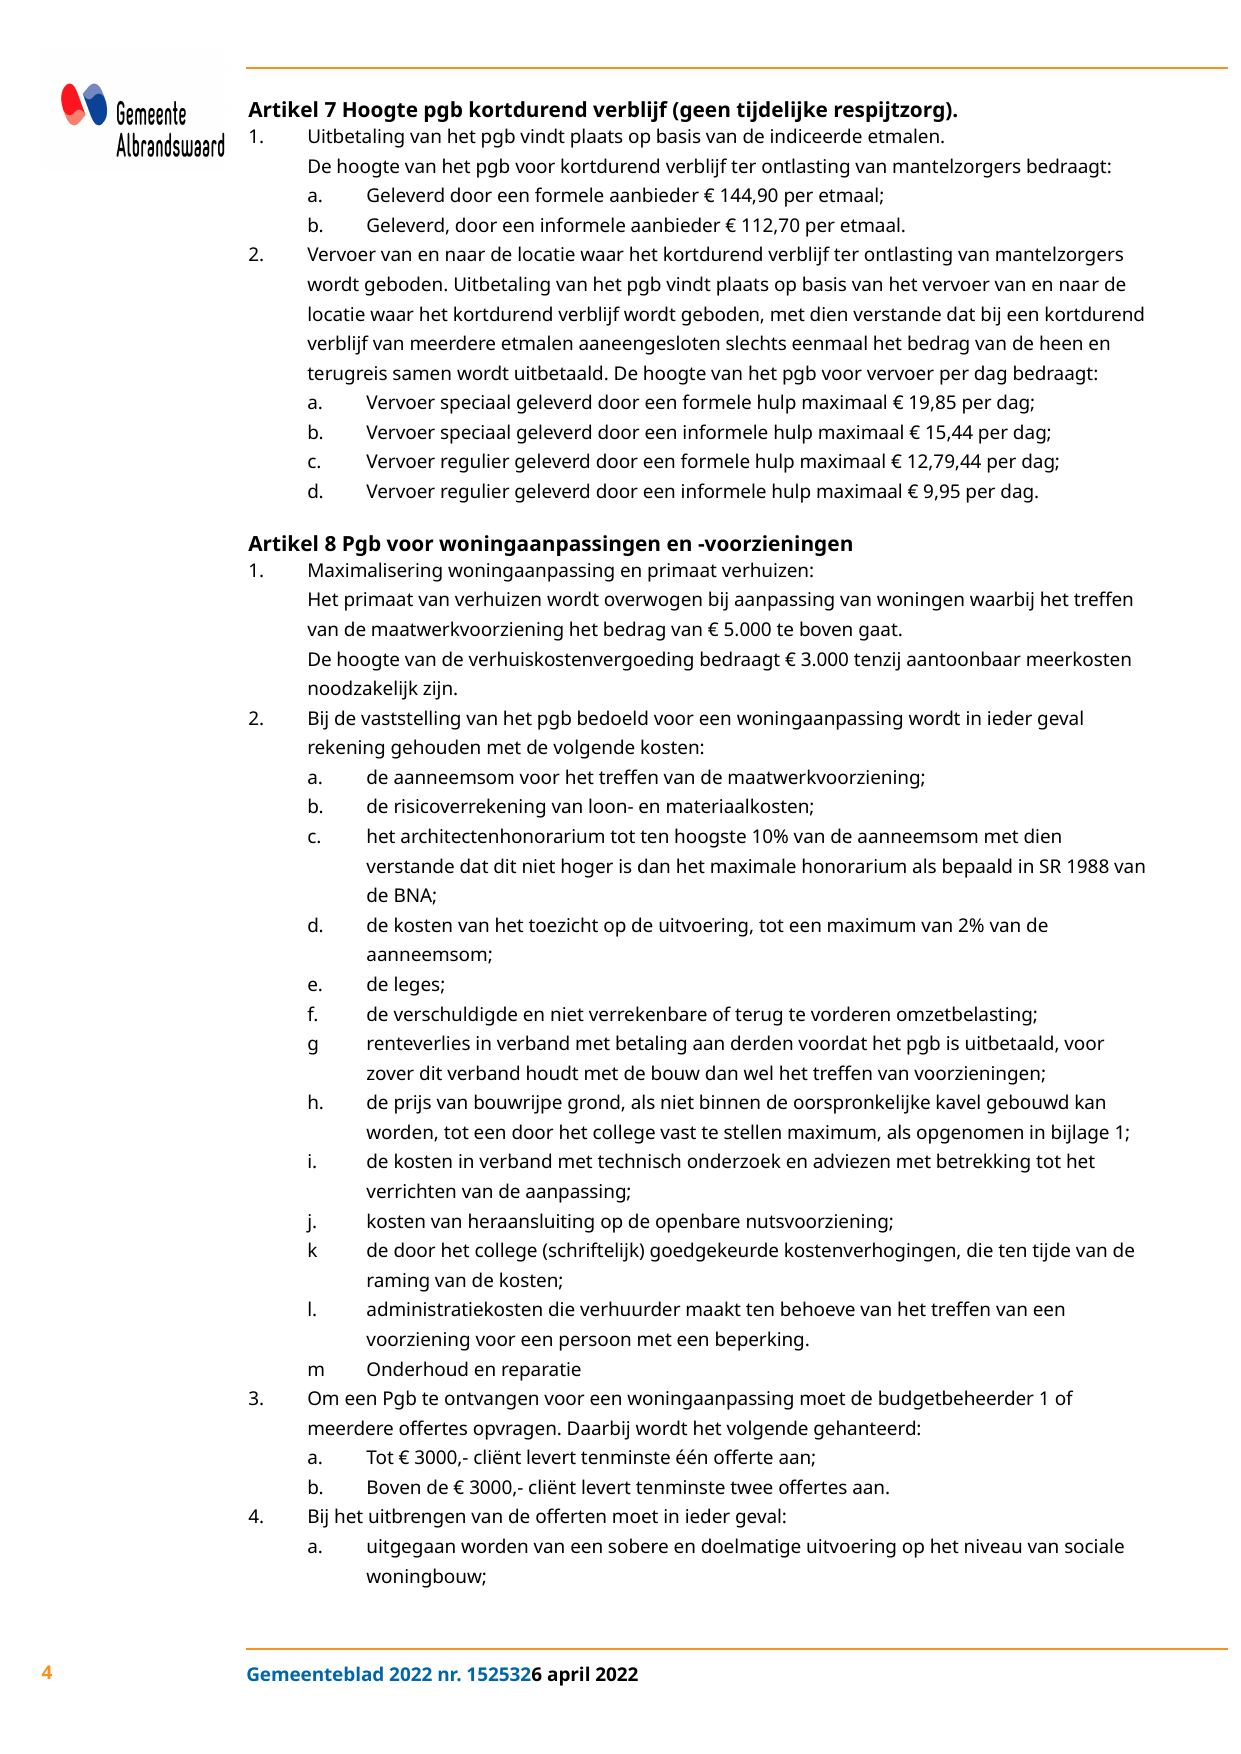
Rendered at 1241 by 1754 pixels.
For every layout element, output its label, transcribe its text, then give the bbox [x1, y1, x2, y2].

list de verschuldigde en niet verrekenbare of terug te vorderen omzetbelasting; [307, 1001, 1152, 1027]
text Artikel 8 Pgb voor woningaanpassingen en -voorzieningen [248, 529, 1152, 557]
list de leges; [307, 971, 1152, 997]
list de door het college (schriftelijk) goedgekeurde kostenverhogingen, die ten tijde van de raming van de kosten; [307, 1237, 1152, 1293]
list Om een Pgb te ontvangen voor een woningaanpassing moet de budgetbeheerder 1 of meerdere offertes opvragen. Daarbij wordt het volgende gehanteerd: [248, 1385, 1152, 1441]
list De hoogte van de verhuiskostenvergoeding bedraagt € 3.000 tenzij aantoonbaar meerkosten noodzakelijk zijn. [248, 646, 1152, 701]
list Vervoer regulier geleverd door een formele hulp maximaal € 12,79,44 per dag; [307, 449, 1152, 474]
list Bij de vaststelling van het pgb bedoeld voor een woningaanpassing wordt in ieder geval rekening gehouden met de volgende kosten: [248, 705, 1152, 760]
list De hoogte van het pgb voor kortdurend verblijf ter ontlasting van mantelzorgers bedraagt: [248, 153, 1152, 178]
list Bij het uitbrengen van de offerten moet in ieder geval: [248, 1504, 1152, 1529]
list Vervoer speciaal geleverd door een informele hulp maximaal € 15,44 per dag; [307, 419, 1152, 445]
list de prijs van bouwrijpe grond, als niet binnen de oorspronkelijke kavel gebouwd kan worden, tot een door het college vast te stellen maximum, als opgenomen in bijlage 1; [307, 1089, 1152, 1145]
list de aanneemsom voor het treffen van de maatwerkvoorziening; [307, 764, 1152, 790]
list de kosten van het toezicht op de uitvoering, tot een maximum van 2% van de aanneemsom; [307, 912, 1152, 967]
list uitgegaan worden van een sobere en doelmatige uitvoering op het niveau van sociale woningbouw; [307, 1533, 1152, 1589]
list Geleverd, door een informele aanbieder € 112,70 per etmaal. [307, 212, 1152, 238]
list administratiekosten die verhuurder maakt ten behoeve van het treffen van een voorziening voor een persoon met een beperking. [307, 1297, 1152, 1352]
list de kosten in verband met technisch onderzoek en adviezen met betrekking tot het verrichten van de aanpassing; [307, 1149, 1152, 1204]
list Onderhoud en reparatie [307, 1356, 1152, 1382]
list het architectenhonorarium tot ten hoogste 10% van de aanneemsom met dien verstande dat dit niet hoger is dan het maximale honorarium als bepaald in SR 1988 van de BNA; [307, 823, 1152, 908]
list Vervoer van en naar de locatie waar het kortdurend verblijf ter ontlasting van mantelzorgers wordt geboden. Uitbetaling van het pgb vindt plaats op basis van het vervoer van en naar de locatie waar het kortdurend verblijf wordt geboden, met dien verstande dat bij een kortdurend verblijf van meerdere etmalen aaneengesloten slechts eenmaal het bedrag van de heen en terugreis samen wordt uitbetaald. De hoogte van het pgb voor vervoer per dag bedraagt: [248, 242, 1152, 386]
list Het primaat van verhuizen wordt overwogen bij aanpassing van woningen waarbij het treffen van de maatwerkvoorziening het bedrag van € 5.000 te boven gaat. [248, 587, 1152, 642]
list Boven de € 3000,- cliënt levert tenminste twee offertes aan. [307, 1474, 1152, 1500]
list renteverlies in verband met betaling aan derden voordat het pgb is uitbetaald, voor zover dit verband houdt met de bouw dan wel het treffen van voorzieningen; [307, 1030, 1152, 1086]
list Tot € 3000,- cliënt levert tenminste één offerte aan; [307, 1444, 1152, 1470]
list Vervoer speciaal geleverd door een formele hulp maximaal € 19,85 per dag; [307, 389, 1152, 415]
list Maximalisering woningaanpassing en primaat verhuizen: [248, 557, 1152, 583]
picture [41, 47, 231, 172]
list de risicoverrekening van loon- en materiaalkosten; [307, 794, 1152, 819]
list Geleverd door een formele aanbieder € 144,90 per etmaal; [307, 182, 1152, 208]
list kosten van heraansluiting op de openbare nutsvoorziening; [307, 1208, 1152, 1234]
list Uitbetaling van het pgb vindt plaats op basis van de indiceerde etmalen. [248, 123, 1152, 149]
text Artikel 7 Hoogte pgb kortdurend verblijf (geen tijdelijke respijtzorg). [248, 95, 1152, 123]
list Vervoer regulier geleverd door een informele hulp maximaal € 9,95 per dag. [307, 478, 1152, 504]
